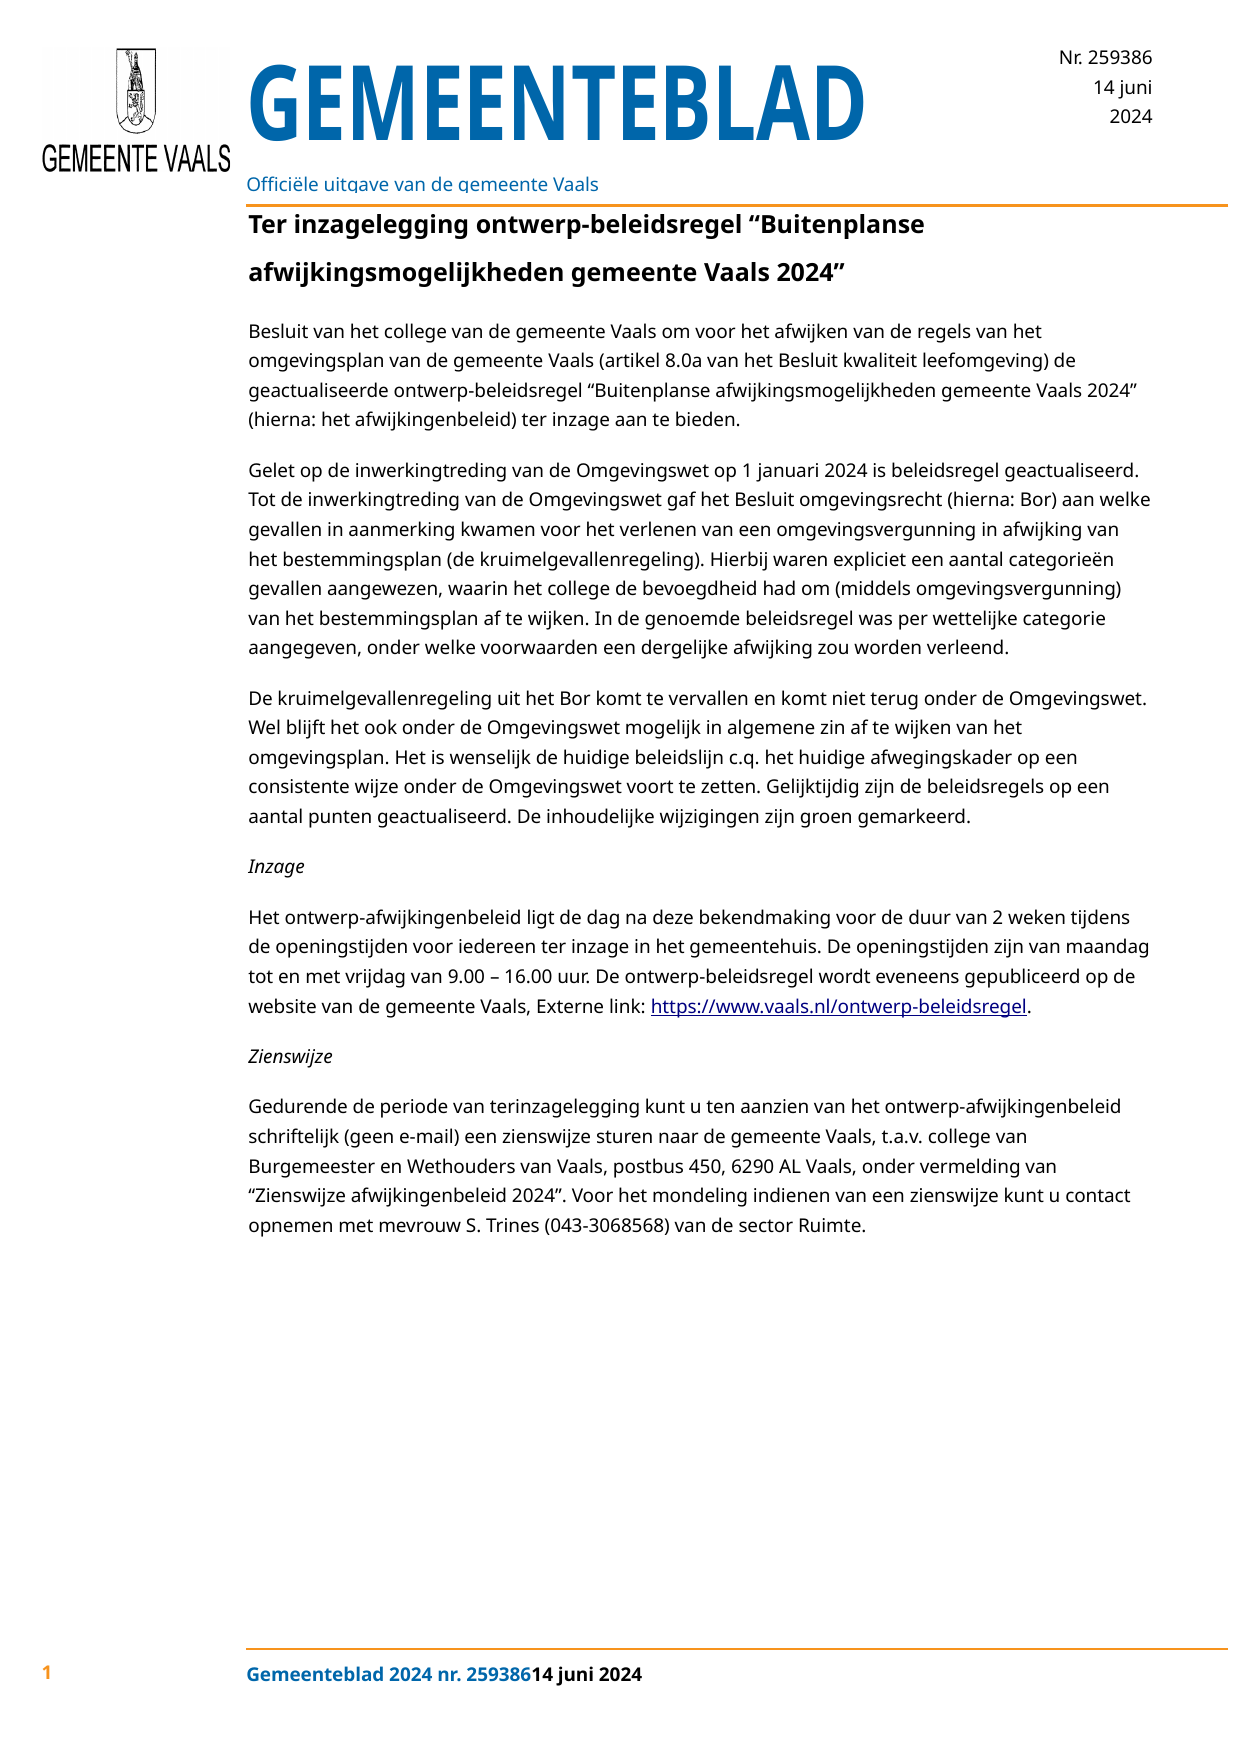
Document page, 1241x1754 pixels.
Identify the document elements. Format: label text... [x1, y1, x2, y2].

picture [41, 47, 231, 172]
text Inzage [248, 854, 1152, 879]
text Gelet op de inwerkingtreding van de Omgevingswet op 1 januari 2024 is beleidsregel geactualiseerd. Tot de inwerkingtreding van de Omgevingswet gaf het Besluit omgevingsrecht (hierna: Bor) aan welke gevallen in aanmerking kwamen voor het verlenen van een omgevingsvergunning in afwijking van het bestemmingsplan (de kruimelgevallenregeling). Hierbij waren expliciet een aantal categorieën gevallen aangewezen, waarin het college de bevoegdheid had om (middels omgevingsvergunning) van het bestemmingsplan af te wijken. In de genoemde beleidsregel was per wettelijke categorie aangegeven, onder welke voorwaarden een dergelijke afwijking zou worden verleend. [248, 457, 1152, 660]
text Gedurende de periode van terinzagelegging kunt u ten aanzien van het ontwerp-afwijkingenbeleid schriftelijk (geen e-mail) een zienswijze sturen naar de gemeente Vaals, t.a.v. college van Burgemeester en Wethouders van Vaals, postbus 450, 6290 AL Vaals, onder vermelding van “Zienswijze afwijkingenbeleid 2024”. Voor het mondeling indienen van een zienswijze kunt u contact opnemen met mevrouw S. Trines (043-3068568) van de sector Ruimte. [248, 1094, 1152, 1238]
text De kruimelgevallenregeling uit het Bor komt te vervallen en komt niet terug onder de Omgevingswet. Wel blijft het ook onder de Omgevingswet mogelijk in algemene zin af te wijken van het omgevingsplan. Het is wenselijk de huidige beleidslijn c.q. het huidige afwegingskader op een consistente wijze onder de Omgevingswet voort te zetten. Gelijktijdig zijn de beleidsregels op een aantal punten geactualiseerd. De inhoudelijke wijzigingen zijn groen gemarkeerd. [248, 685, 1152, 829]
text Ter inzagelegging ontwerp-beleidsregel “Buitenplanse afwijkingsmogelijkheden gemeente Vaals 2024” [248, 207, 1152, 288]
text Het ontwerp-afwijkingenbeleid ligt de dag na deze bekendmaking voor de duur van 2 weken tijdens de openingstijden voor iedereen ter inzage in het gemeentehuis. De openingstijden zijn van maandag tot en met vrijdag van 9.00 – 16.00 uur. De ontwerp-beleidsregel wordt eveneens gepubliceerd op de website van de gemeente Vaals, Externe link: https://www.vaals.nl/ontwerp-beleidsregel. [248, 904, 1152, 1019]
text Besluit van het college van de gemeente Vaals om voor het afwijken van de regels van het omgevingsplan van de gemeente Vaals (artikel 8.0a van het Besluit kwaliteit leefomgeving) de geactualiseerde ontwerp-beleidsregel “Buitenplanse afwijkingsmogelijkheden gemeente Vaals 2024” (hierna: het afwijkingenbeleid) ter inzage aan te bieden. [248, 318, 1152, 432]
text Zienswijze [248, 1043, 1152, 1069]
